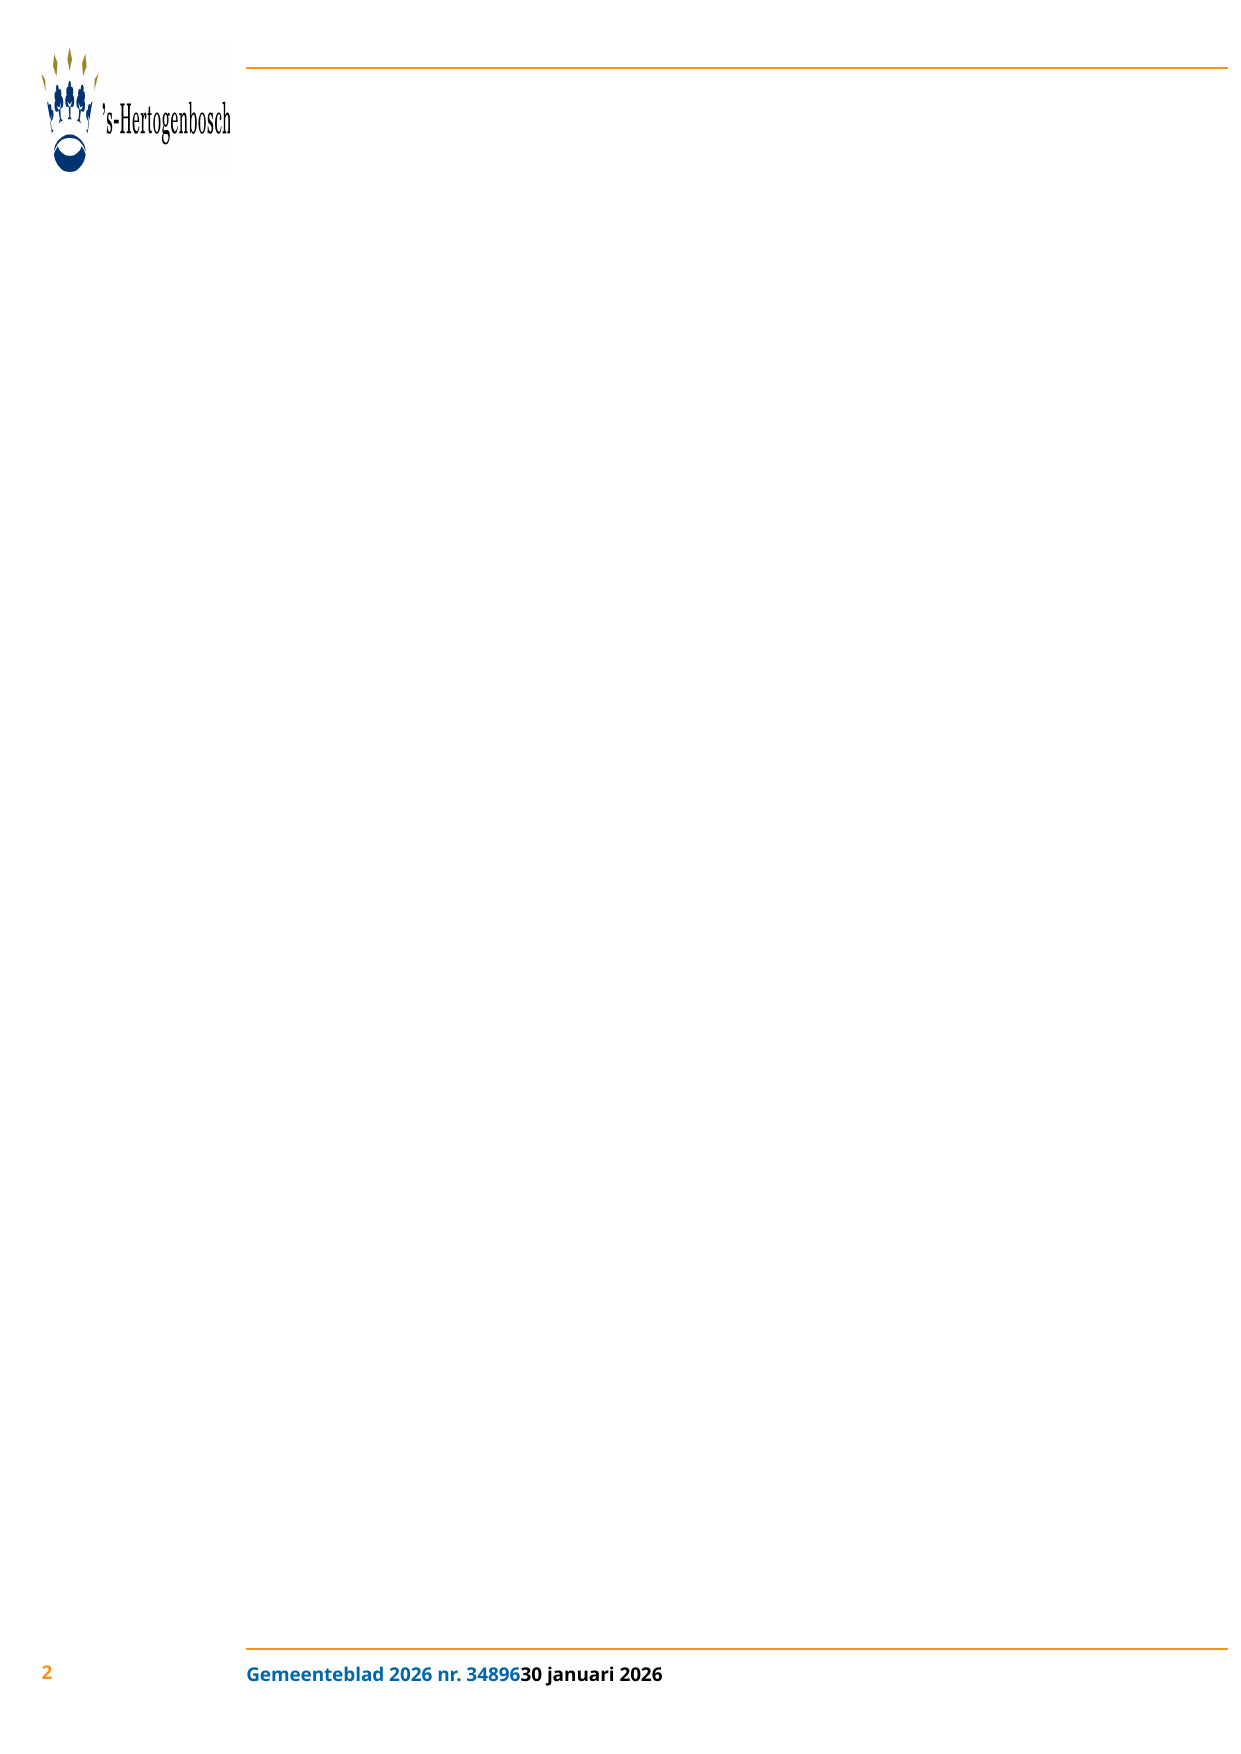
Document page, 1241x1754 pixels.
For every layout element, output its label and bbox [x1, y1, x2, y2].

picture [41, 47, 231, 172]
